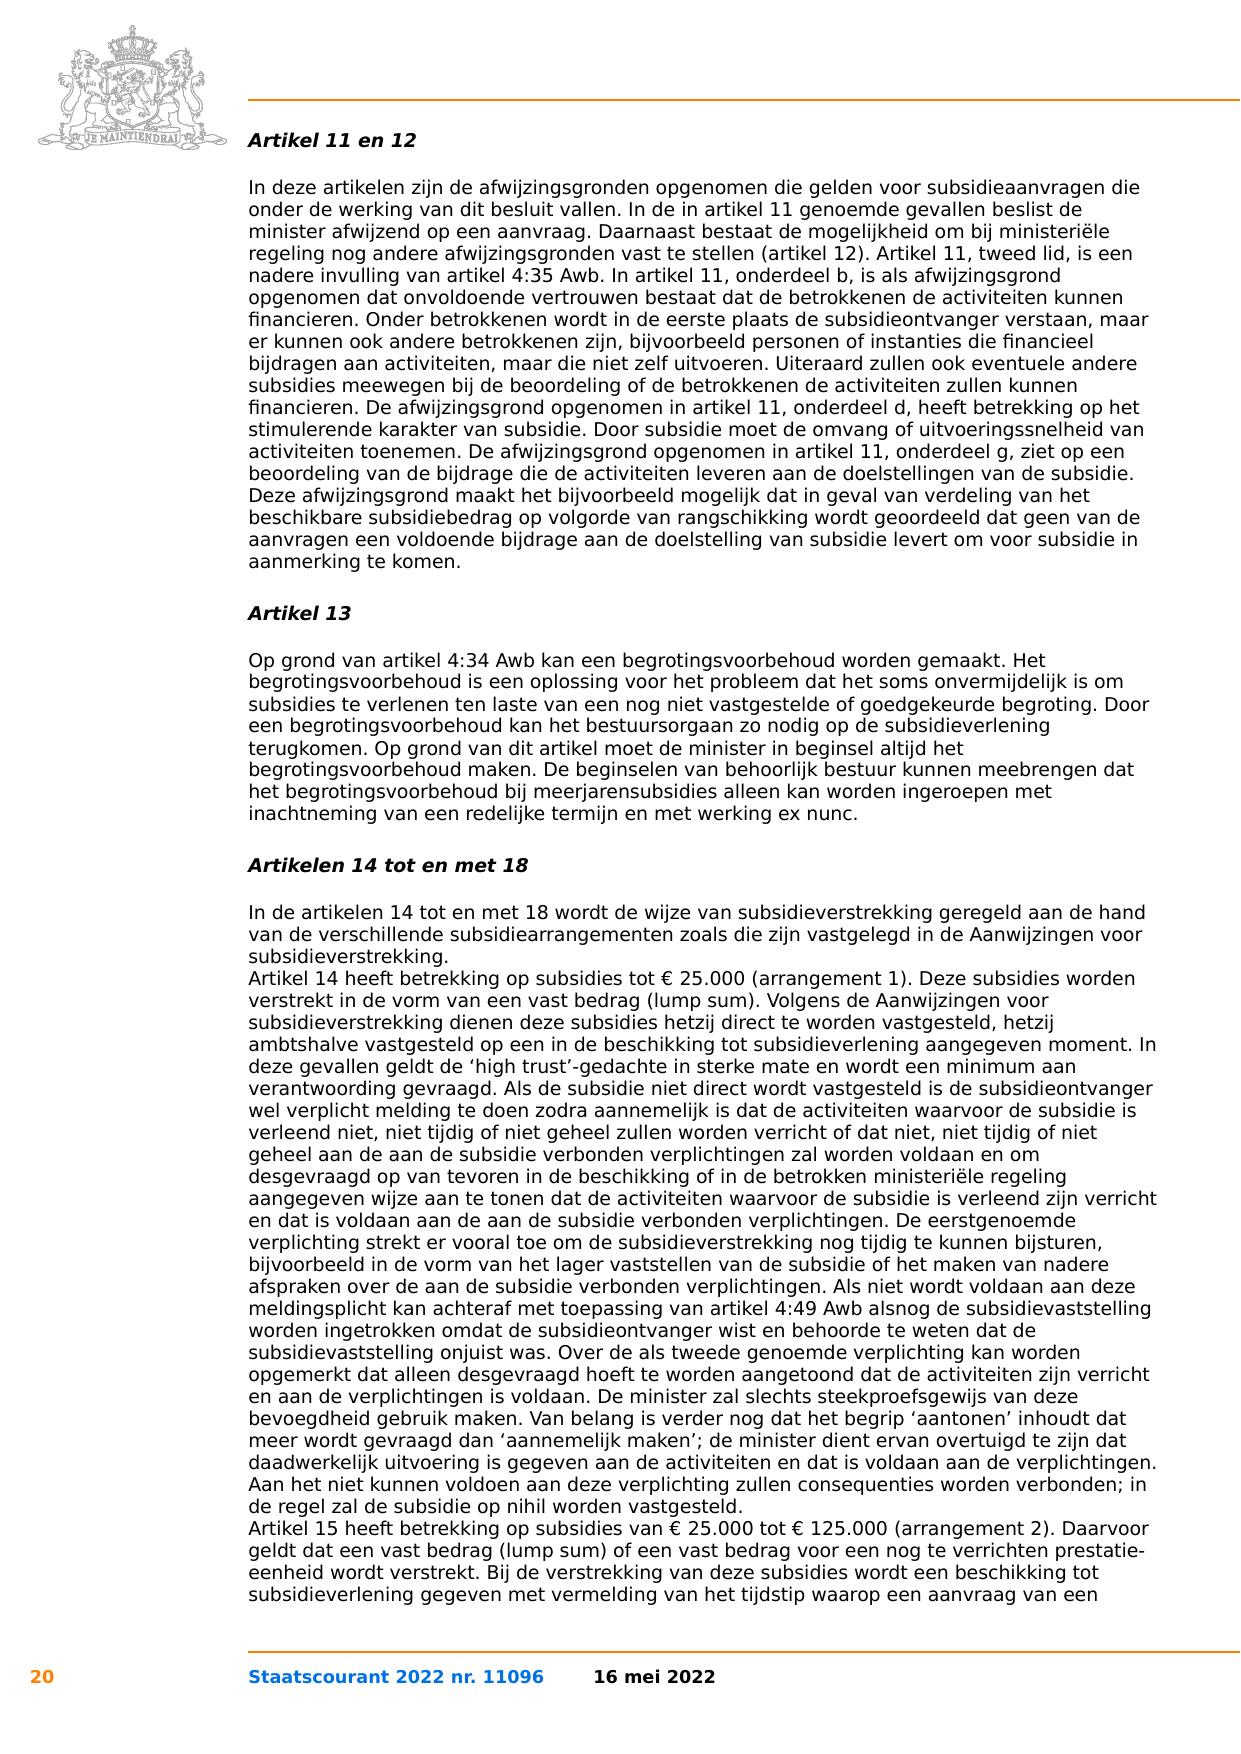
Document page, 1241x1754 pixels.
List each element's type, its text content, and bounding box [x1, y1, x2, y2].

subtitle Artikel 11 en 12 [248, 130, 1163, 152]
picture [38, 25, 227, 150]
text In deze artikelen zijn de afwijzingsgronden opgenomen die gelden voor subsidieaanvragen die onder de werking van dit besluit vallen. In de in artikel 11 genoemde gevallen beslist de minister afwijzend op een aanvraag. Daarnaast bestaat de mogelijkheid om bij ministeriële regeling nog andere afwijzingsgronden vast te stellen (artikel 12). Artikel 11, tweed lid, is een nadere invulling van artikel 4:35 Awb. In artikel 11, onderdeel b, is als afwijzingsgrond opgenomen dat onvoldoende vertrouwen bestaat dat de betrokkenen de activiteiten kunnen financieren. Onder betrokkenen wordt in de eerste plaats de subsidieontvanger verstaan, maar er kunnen ook andere betrokkenen zijn, bijvoorbeeld personen of instanties die financieel bijdragen aan activiteiten, maar die niet zelf uitvoeren. Uiteraard zullen ook eventuele andere subsidies meewegen bij de beoordeling of de betrokkenen de activiteiten zullen kunnen financieren. De afwijzingsgrond opgenomen in artikel 11, onderdeel d, heeft betrekking op het stimulerende karakter van subsidie. Door subsidie moet de omvang of uitvoeringssnelheid van activiteiten toenemen. De afwijzingsgrond opgenomen in artikel 11, onderdeel g, ziet op een beoordeling van de bijdrage die de activiteiten leveren aan de doelstellingen van de subsidie. Deze afwijzingsgrond maakt het bijvoorbeeld mogelijk dat in geval van verdeling van het beschikbare subsidiebedrag op volgorde van rangschikking wordt geoordeeld dat geen van de aanvragen een voldoende bijdrage aan de doelstelling van subsidie levert om voor subsidie in aanmerking te komen. [248, 177, 1163, 572]
subtitle Artikel 13 [248, 602, 1163, 624]
subtitle Artikelen 14 tot en met 18 [248, 855, 1163, 877]
text In de artikelen 14 tot en met 18 wordt de wijze van subsidieverstrekking geregeld aan de hand van de verschillende subsidiearrangementen zoals die zijn vastgelegd in de Aanwijzingen voor subsidieverstrekking. [248, 902, 1163, 968]
text Artikel 15 heeft betrekking op subsidies van € 25.000 tot € 125.000 (arrangement 2). Daarvoor geldt dat een vast bedrag (lump sum) of een vast bedrag voor een nog te verrichten prestatie-eenheid wordt verstrekt. Bij de verstrekking van deze subsidies wordt een beschikking tot subsidieverlening gegeven met vermelding van het tijdstip waarop een aanvraag van een [248, 1518, 1163, 1606]
text Op grond van artikel 4:34 Awb kan een begrotingsvoorbehoud worden gemaakt. Het begrotingsvoorbehoud is een oplossing voor het probleem dat het soms onvermijdelijk is om subsidies te verlenen ten laste van een nog niet vastgestelde of goedgekeurde begroting. Door een begrotingsvoorbehoud kan het bestuursorgaan zo nodig op de subsidieverlening terugkomen. Op grond van dit artikel moet de minister in beginsel altijd het begrotingsvoorbehoud maken. De beginselen van behoorlijk bestuur kunnen meebrengen dat het begrotingsvoorbehoud bij meerjarensubsidies alleen kan worden ingeroepen met inachtneming van een redelijke termijn en met werking ex nunc. [248, 649, 1163, 825]
text Artikel 14 heeft betrekking op subsidies tot € 25.000 (arrangement 1). Deze subsidies worden verstrekt in de vorm van een vast bedrag (lump sum). Volgens de Aanwijzingen voor subsidieverstrekking dienen deze subsidies hetzij direct te worden vastgesteld, hetzij ambtshalve vastgesteld op een in de beschikking tot subsidieverlening aangegeven moment. In deze gevallen geldt de ‘high trust’-gedachte in sterke mate en wordt een minimum aan verantwoording gevraagd. Als de subsidie niet direct wordt vastgesteld is de subsidieontvanger wel verplicht melding te doen zodra aannemelijk is dat de activiteiten waarvoor de subsidie is verleend niet, niet tijdig of niet geheel zullen worden verricht of dat niet, niet tijdig of niet geheel aan de aan de subsidie verbonden verplichtingen zal worden voldaan en om desgevraagd op van tevoren in de beschikking of in de betrokken ministeriële regeling aangegeven wijze aan te tonen dat de activiteiten waarvoor de subsidie is verleend zijn verricht en dat is voldaan aan de aan de subsidie verbonden verplichtingen. De eerstgenoemde verplichting strekt er vooral toe om de subsidieverstrekking nog tijdig te kunnen bijsturen, bijvoorbeeld in de vorm van het lager vaststellen van de subsidie of het maken van nadere afspraken over de aan de subsidie verbonden verplichtingen. Als niet wordt voldaan aan deze meldingsplicht kan achteraf met toepassing van artikel 4:49 Awb alsnog de subsidievaststelling worden ingetrokken omdat de subsidieontvanger wist en behoorde te weten dat de subsidievaststelling onjuist was. Over de als tweede genoemde verplichting kan worden opgemerkt dat alleen desgevraagd hoeft te worden aangetoond dat de activiteiten zijn verricht en aan de verplichtingen is voldaan. De minister zal slechts steekproefsgewijs van deze bevoegdheid gebruik maken. Van belang is verder nog dat het begrip ‘aantonen’ inhoudt dat meer wordt gevraagd dan ‘aannemelijk maken’; de minister dient ervan overtuigd te zijn dat daadwerkelijk uitvoering is gegeven aan de activiteiten en dat is voldaan aan de verplichtingen. Aan het niet kunnen voldoen aan deze verplichting zullen consequenties worden verbonden; in de regel zal de subsidie op nihil worden vastgesteld. [248, 968, 1163, 1518]
